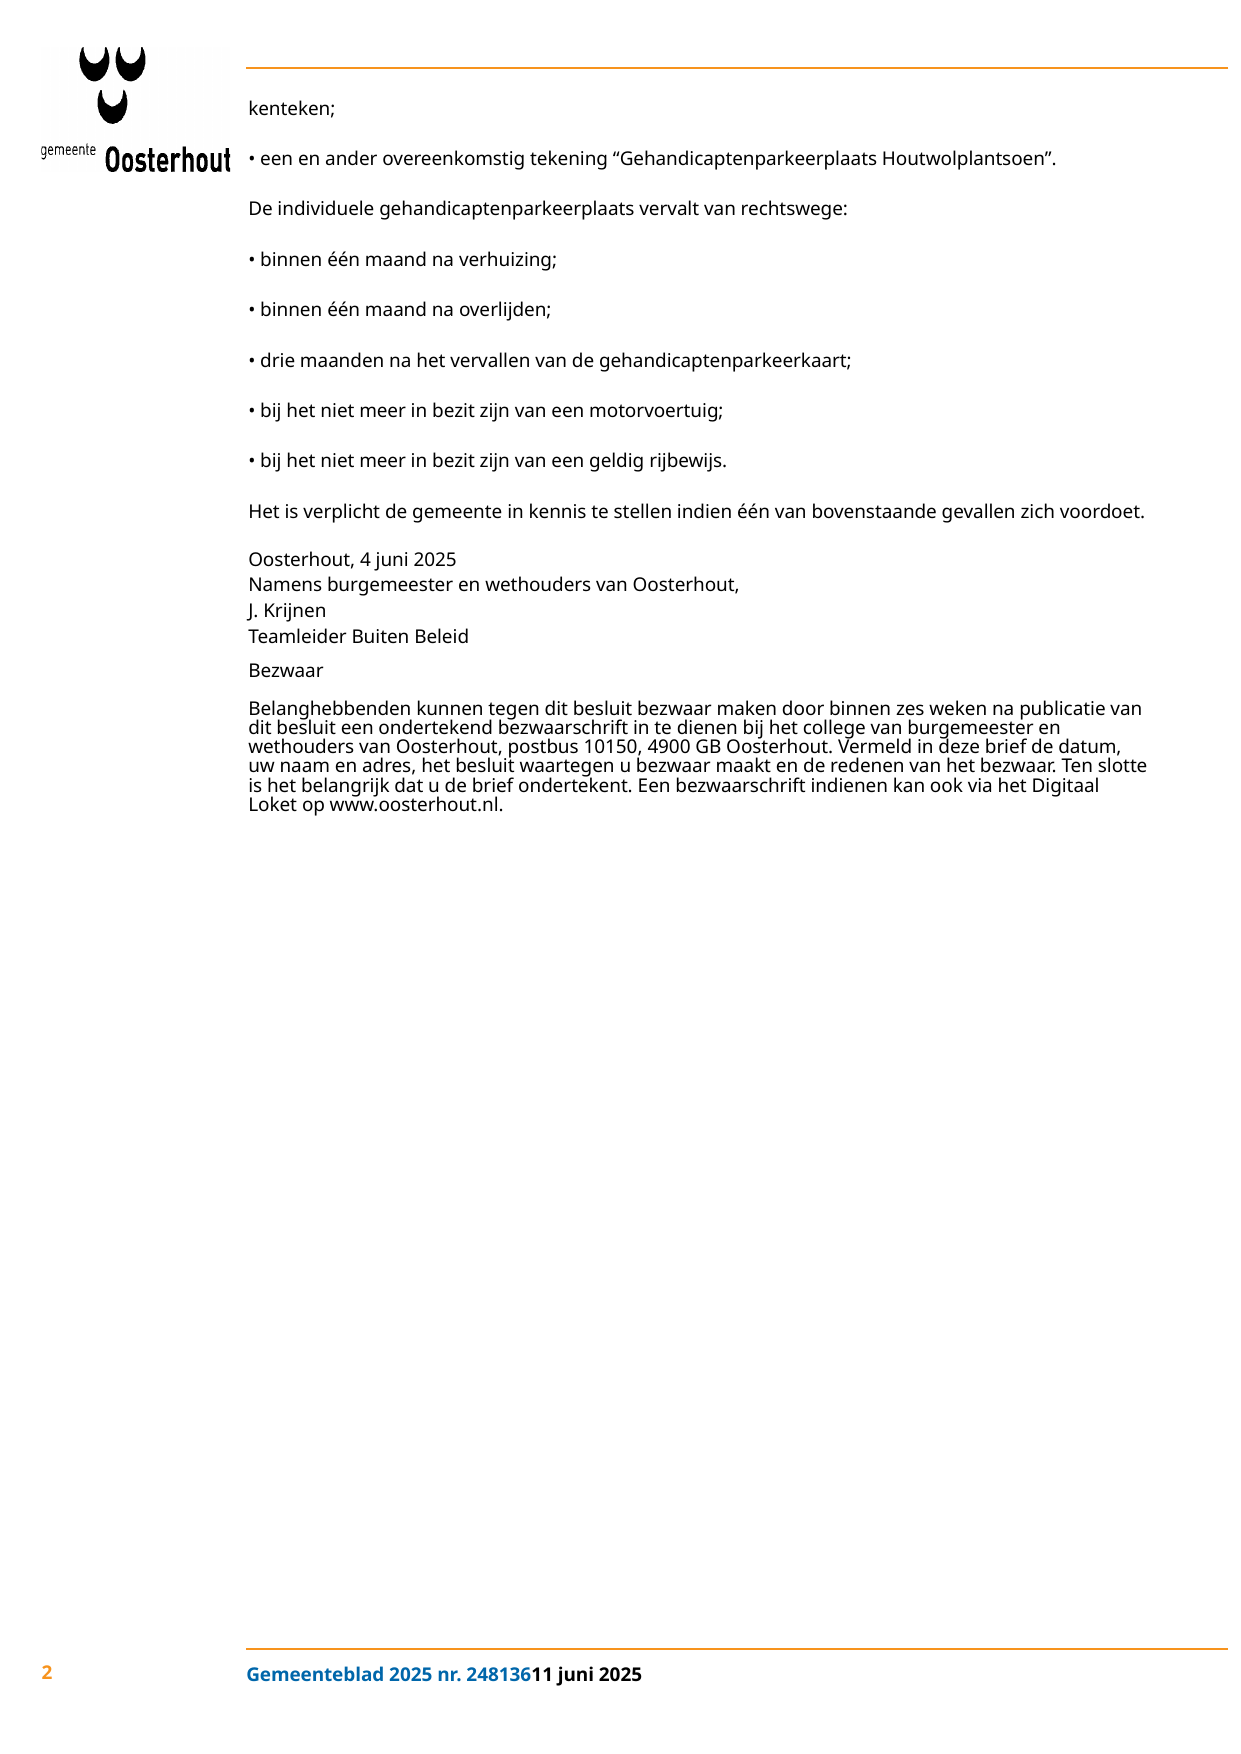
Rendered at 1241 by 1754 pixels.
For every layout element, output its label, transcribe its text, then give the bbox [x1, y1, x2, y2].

text kenteken; [248, 95, 1152, 121]
text Teamleider Buiten Beleid [248, 623, 1152, 649]
text • bij het niet meer in bezit zijn van een motorvoertuig; [248, 397, 1152, 423]
text Belanghebbenden kunnen tegen dit besluit bezwaar maken door binnen zes weken na publicatie van dit besluit een ondertekend bezwaarschrift in te dienen bij het college van burgemeester en wethouders van Oosterhout, postbus 10150, 4900 GB Oosterhout. Vermeld in deze brief de datum, uw naam en adres, het besluit waartegen u bezwaar maakt en de redenen van het bezwaar. Ten slotte is het belangrijk dat u de brief ondertekent. Een bezwaarschrift indienen kan ook via het Digitaal Loket op www.oosterhout.nl. [248, 699, 1152, 815]
text • bij het niet meer in bezit zijn van een geldig rijbewijs. [248, 448, 1152, 473]
text Bezwaar [248, 662, 1152, 682]
text Het is verplicht de gemeente in kennis te stellen indien één van bovenstaande gevallen zich voordoet. [248, 498, 1152, 524]
text Namens burgemeester en wethouders van Oosterhout, [248, 572, 1152, 597]
text De individuele gehandicaptenparkeerplaats vervalt van rechtswege: [248, 196, 1152, 221]
picture [41, 47, 231, 172]
text • binnen één maand na overlijden; [248, 296, 1152, 322]
text • binnen één maand na verhuizing; [248, 246, 1152, 272]
text • een en ander overeenkomstig tekening “Gehandicaptenparkeerplaats Houtwolplantsoen”. [248, 145, 1152, 171]
text J. Krijnen [248, 597, 1152, 623]
text • drie maanden na het vervallen van de gehandicaptenparkeerkaart; [248, 347, 1152, 373]
text Oosterhout, 4 juni 2025 [248, 546, 1152, 572]
